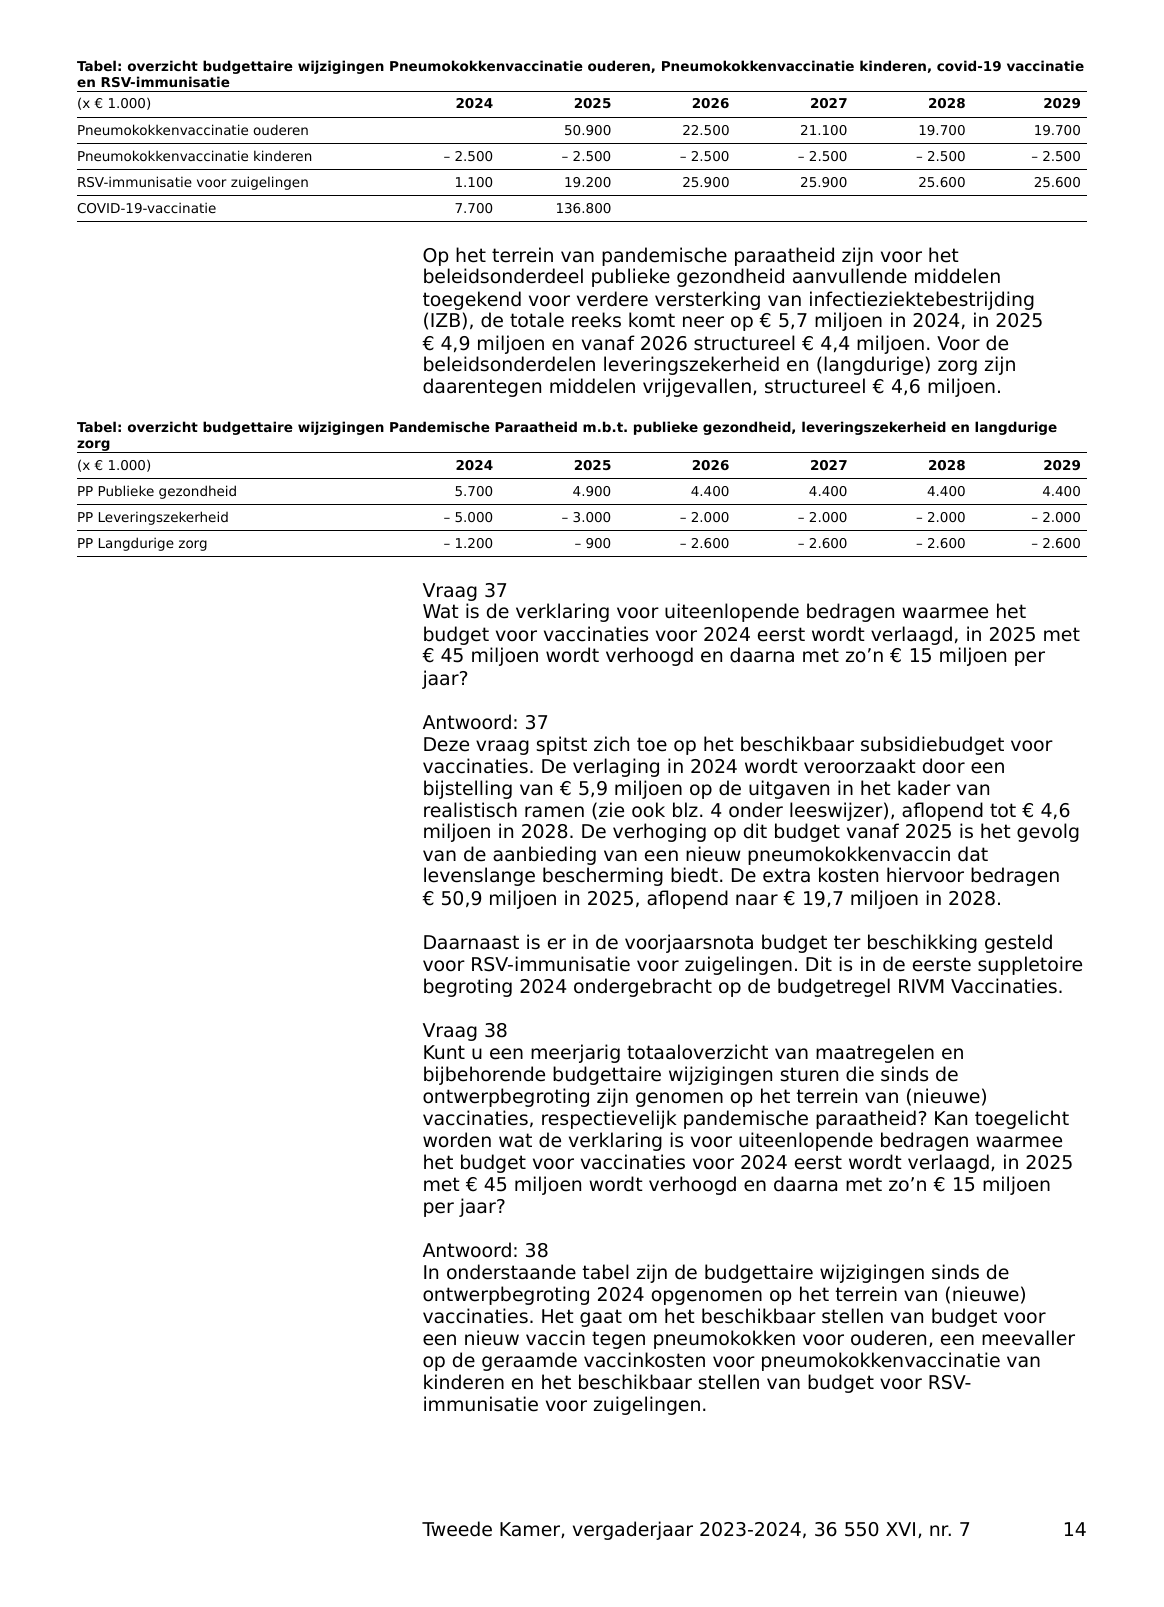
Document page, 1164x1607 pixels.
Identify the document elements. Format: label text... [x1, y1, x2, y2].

text Vraag 38 [422, 1020, 1087, 1042]
table_cell 2025 [499, 92, 617, 117]
table_cell Pneumokokkenvaccinatie ouderen [77, 118, 381, 143]
table_cell – 1.200 [381, 531, 499, 556]
table_cell 136.800 [499, 196, 617, 221]
table_cell RSV-immunisatie voor zuigelingen [77, 170, 381, 195]
table_cell 25.900 [617, 170, 735, 195]
table_cell 2027 [735, 92, 853, 117]
table_cell (x € 1.000) [77, 92, 381, 117]
table_cell – 2.600 [617, 531, 735, 556]
table_cell 5.700 [381, 479, 499, 504]
table_cell – 2.500 [381, 144, 499, 169]
table_cell 2027 [735, 453, 853, 478]
table_cell – 2.600 [971, 531, 1087, 556]
table_cell – 2.500 [971, 144, 1087, 169]
table_cell [381, 118, 499, 143]
table_cell 4.900 [499, 479, 617, 504]
text Wat is de verklaring voor uiteenlopende bedragen waarmee het budget voor vaccinaties voor 2024 eerst wordt verlaagd, in 2025 met € 45 miljoen wordt verhoogd en daarna met zo’n € 15 miljoen per jaar? [422, 601, 1087, 689]
table_cell 2024 [381, 92, 499, 117]
table_header Tabel: overzicht budgettaire wijzigingen Pneumokokkenvaccinatie ouderen, Pneumokokkenvaccinatie kinderen, covid-19 vaccinatie en RSV-immunisatie [77, 59, 1087, 91]
table_cell – 2.000 [735, 505, 853, 530]
table_cell 50.900 [499, 118, 617, 143]
table_cell – 2.500 [499, 144, 617, 169]
table_cell – 2.600 [735, 531, 853, 556]
table_cell 4.400 [735, 479, 853, 504]
table_cell [735, 196, 853, 221]
table_cell 4.400 [971, 479, 1087, 504]
table_cell 2028 [853, 92, 971, 117]
table_cell 2026 [617, 453, 735, 478]
table_cell 21.100 [735, 118, 853, 143]
text Antwoord: 38 [422, 1240, 1087, 1262]
table_header Tabel: overzicht budgettaire wijzigingen Pandemische Paraatheid m.b.t. publieke gezondheid, leveringszekerheid en langdurige zorg [77, 420, 1087, 452]
table_cell 19.200 [499, 170, 617, 195]
table_cell COVID-19-vaccinatie [77, 196, 381, 221]
table_cell 2028 [853, 453, 971, 478]
table_cell 1.100 [381, 170, 499, 195]
table_cell 19.700 [971, 118, 1087, 143]
table_cell 2025 [499, 453, 617, 478]
table_cell – 5.000 [381, 505, 499, 530]
text Antwoord: 37 [422, 712, 1087, 733]
table_cell 22.500 [617, 118, 735, 143]
table_cell 25.600 [853, 170, 971, 195]
table_cell 25.900 [735, 170, 853, 195]
text In onderstaande tabel zijn de budgettaire wijzigingen sinds de ontwerpbegroting 2024 opgenomen op het terrein van (nieuwe) vaccinaties. Het gaat om het beschikbaar stellen van budget voor een nieuw vaccin tegen pneumokokken voor ouderen, een meevaller op de geraamde vaccinkosten voor pneumokokkenvaccinatie van kinderen en het beschikbaar stellen van budget voor RSV-immunisatie voor zuigelingen. [422, 1262, 1087, 1416]
table_cell 2029 [971, 92, 1087, 117]
table_cell 25.600 [971, 170, 1087, 195]
table_cell [617, 196, 735, 221]
table_cell – 2.500 [735, 144, 853, 169]
table_cell – 2.000 [617, 505, 735, 530]
text Deze vraag spitst zich toe op het beschikbaar subsidiebudget voor vaccinaties. De verlaging in 2024 wordt veroorzaakt door een bĳstelling van € 5,9 miljoen op de uitgaven in het kader van realistisch ramen (zie ook blz. 4 onder leeswijzer), aflopend tot € 4,6 miljoen in 2028. De verhoging op dit budget vanaf 2025 is het gevolg van de aanbieding van een nieuw pneumokokkenvaccin dat levenslange bescherming biedt. De extra kosten hiervoor bedragen € 50,9 miljoen in 2025, aflopend naar € 19,7 miljoen in 2028. [422, 733, 1087, 909]
table_cell – 900 [499, 531, 617, 556]
text Daarnaast is er in de voorjaarsnota budget ter beschikking gesteld voor RSV-immunisatie voor zuigelingen. Dit is in de eerste suppletoire begroting 2024 ondergebracht op de budgetregel RIVM Vaccinaties. [422, 932, 1087, 997]
text Kunt u een meerjarig totaaloverzicht van maatregelen en bijbehorende budgettaire wijzigingen sturen die sinds de ontwerpbegroting zijn genomen op het terrein van (nieuwe) vaccinaties, respectievelijk pandemische paraatheid? Kan toegelicht worden wat de verklaring is voor uiteenlopende bedragen waarmee het budget voor vaccinaties voor 2024 eerst wordt verlaagd, in 2025 met € 45 miljoen wordt verhoogd en daarna met zo’n € 15 miljoen per jaar? [422, 1042, 1087, 1217]
table_cell 2026 [617, 92, 735, 117]
table_cell PP Publieke gezondheid [77, 479, 381, 504]
table_cell [853, 196, 971, 221]
table_cell – 3.000 [499, 505, 617, 530]
table_cell – 2.500 [853, 144, 971, 169]
table_cell – 2.600 [853, 531, 971, 556]
table_cell – 2.000 [853, 505, 971, 530]
table_cell – 2.000 [971, 505, 1087, 530]
table_cell [971, 196, 1087, 221]
table_cell 4.400 [853, 479, 971, 504]
table_cell (x € 1.000) [77, 453, 381, 478]
table_cell – 2.500 [617, 144, 735, 169]
text Op het terrein van pandemische paraatheid zijn voor het beleidsonderdeel publieke gezondheid aanvullende middelen toegekend voor verdere versterking van infectieziektebestrijding (IZB), de totale reeks komt neer op € 5,7 miljoen in 2024, in 2025 € 4,9 miljoen en vanaf 2026 structureel € 4,4 miljoen. Voor de beleidsonderdelen leveringszekerheid en (langdurige) zorg zijn daarentegen middelen vrijgevallen, structureel € 4,6 miljoen. [422, 244, 1087, 398]
text Vraag 37 [422, 579, 1087, 601]
table_cell Pneumokokkenvaccinatie kinderen [77, 144, 381, 169]
table_cell PP Langdurige zorg [77, 531, 381, 556]
table_cell 19.700 [853, 118, 971, 143]
table_cell 2024 [381, 453, 499, 478]
table_cell 4.400 [617, 479, 735, 504]
table_cell 2029 [971, 453, 1087, 478]
table_cell PP Leveringszekerheid [77, 505, 381, 530]
table_cell 7.700 [381, 196, 499, 221]
